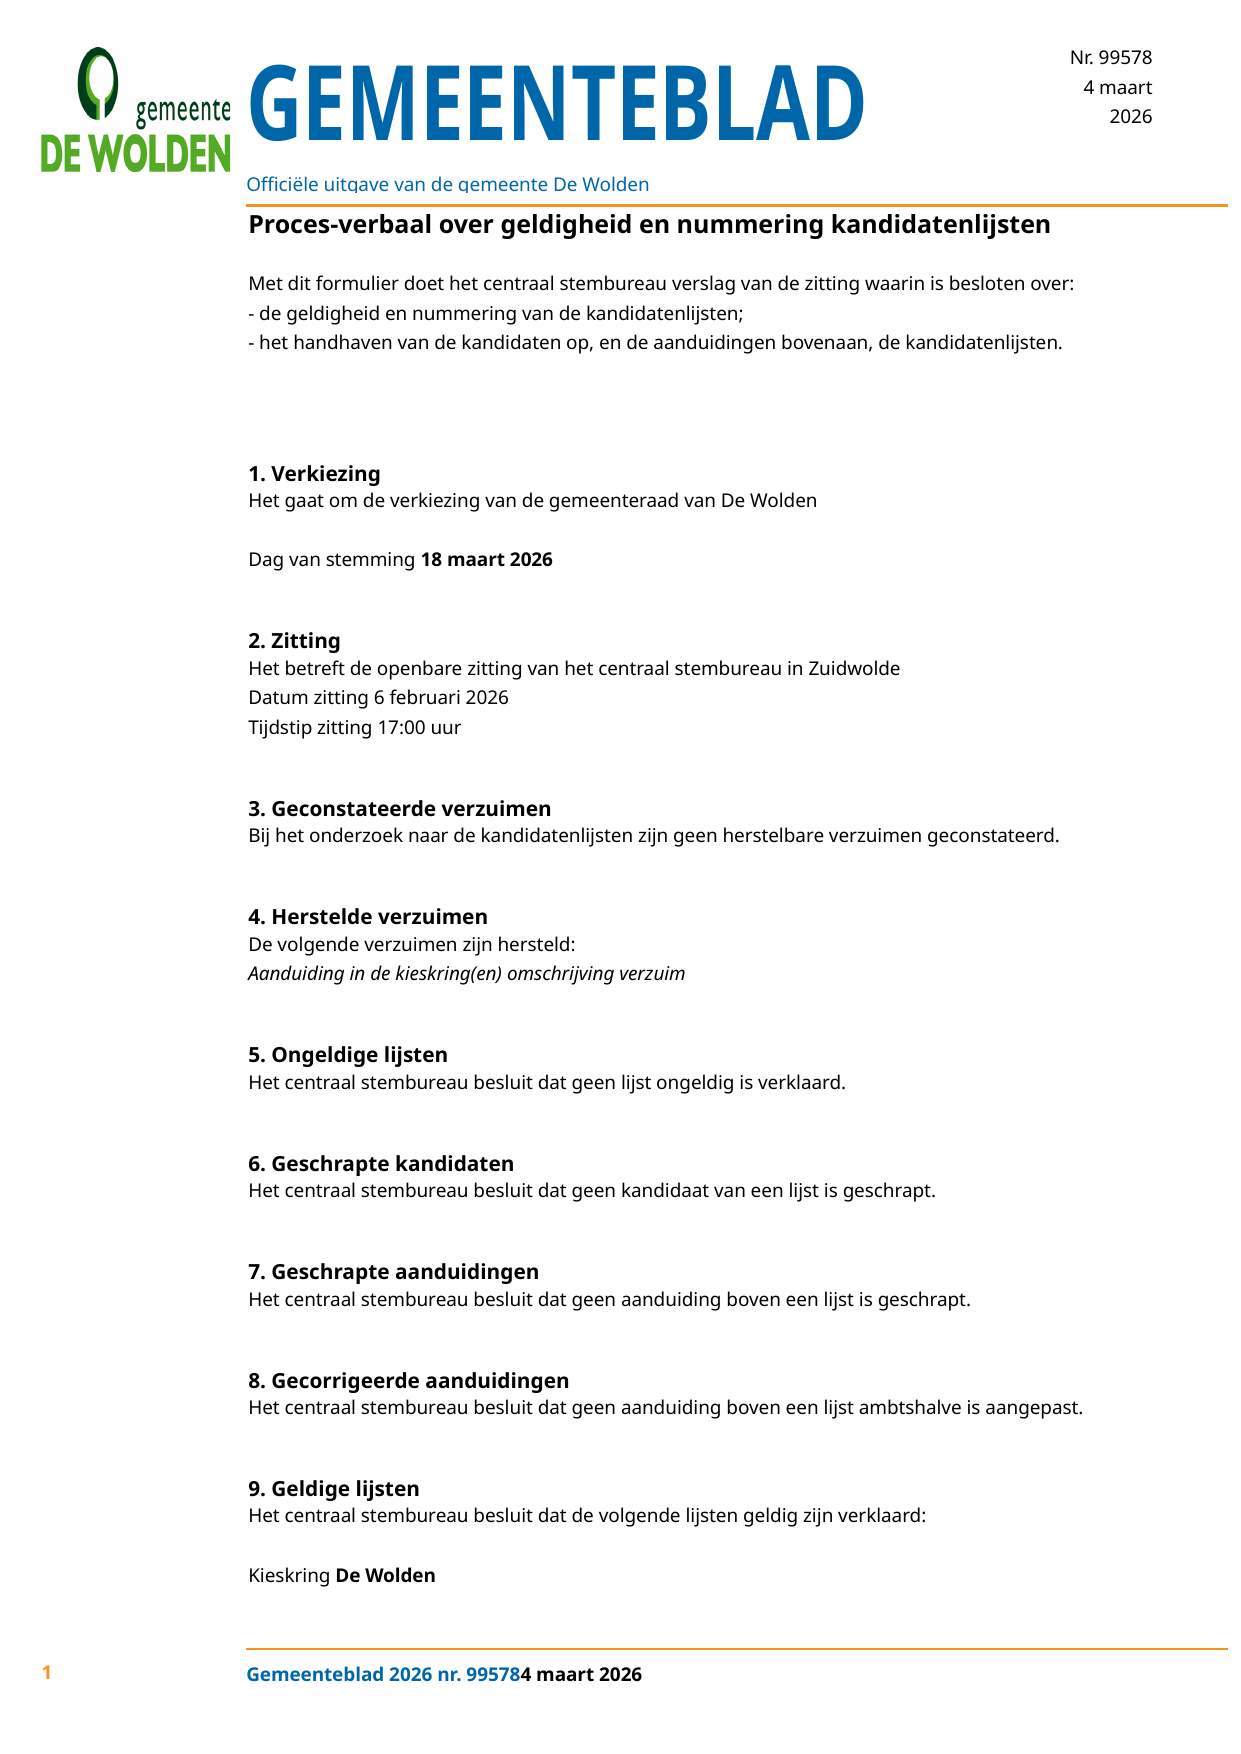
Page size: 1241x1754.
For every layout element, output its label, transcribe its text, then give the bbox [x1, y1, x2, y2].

text Het centraal stembureau besluit dat geen kandidaat van een lijst is geschrapt. [248, 1177, 1152, 1203]
text 9. Geldige lijsten [248, 1474, 1152, 1503]
text 3. Geconstateerde verzuimen [248, 794, 1152, 822]
text Het centraal stembureau besluit dat de volgende lijsten geldig zijn verklaard: [248, 1503, 1152, 1528]
text - de geldigheid en nummering van de kandidatenlijsten; [248, 300, 1152, 326]
text 5. Ongeldige lijsten [248, 1040, 1152, 1069]
text Aanduiding in de kieskring(en) omschrijving verzuim [248, 960, 1152, 986]
text Proces-verbaal over geldigheid en nummering kandidatenlijsten [248, 207, 1152, 241]
text Dag van stemming 18 maart 2026 [248, 546, 1152, 572]
picture [41, 47, 231, 172]
text 2. Zitting [248, 626, 1152, 655]
text Bij het onderzoek naar de kandidatenlijsten zijn geen herstelbare verzuimen geconstateerd. [248, 822, 1152, 848]
text Het centraal stembureau besluit dat geen aanduiding boven een lijst is geschrapt. [248, 1286, 1152, 1311]
text Het betreft de openbare zitting van het centraal stembureau in Zuidwolde [248, 655, 1152, 681]
text Het centraal stembureau besluit dat geen aanduiding boven een lijst ambtshalve is aangepast. [248, 1394, 1152, 1420]
text 6. Geschrapte kandidaten [248, 1149, 1152, 1177]
text 4. Herstelde verzuimen [248, 902, 1152, 931]
text Met dit formulier doet het centraal stembureau verslag van de zitting waarin is besloten over: [248, 270, 1152, 296]
text 1. Verkiezing [248, 459, 1152, 487]
text - het handhaven van de kandidaten op, en de aanduidingen bovenaan, de kandidatenlijsten. [248, 329, 1152, 355]
text Tijdstip zitting 17:00 uur [248, 714, 1152, 740]
text De volgende verzuimen zijn hersteld: [248, 931, 1152, 957]
text Het centraal stembureau besluit dat geen lijst ongeldig is verklaard. [248, 1069, 1152, 1094]
text 7. Geschrapte aanduidingen [248, 1257, 1152, 1286]
text Datum zitting 6 februari 2026 [248, 684, 1152, 710]
text Het gaat om de verkiezing van de gemeenteraad van De Wolden [248, 487, 1152, 513]
text Kieskring De Wolden [248, 1562, 1152, 1587]
text 8. Gecorrigeerde aanduidingen [248, 1366, 1152, 1394]
